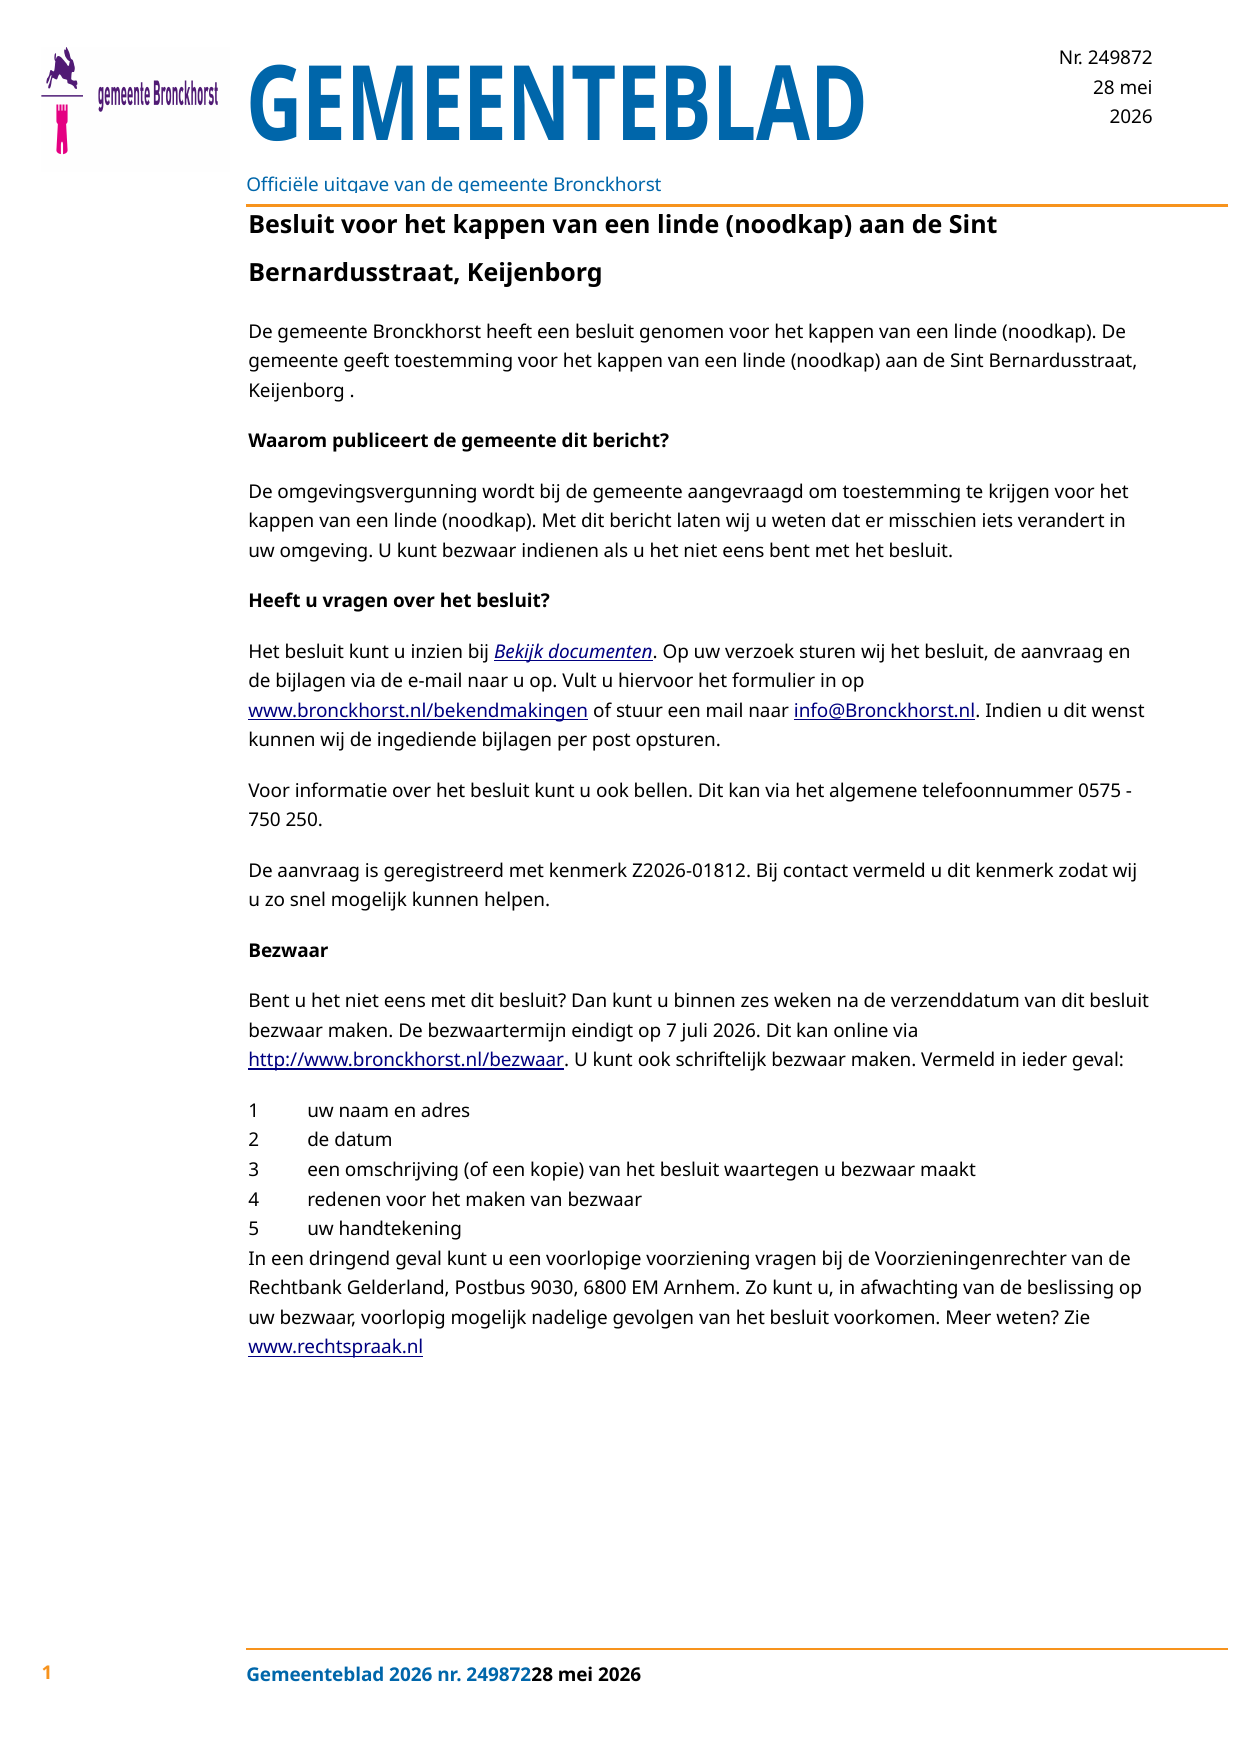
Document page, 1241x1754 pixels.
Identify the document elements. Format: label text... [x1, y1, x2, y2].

list uw handtekening [248, 1215, 1152, 1241]
text De omgevingsvergunning wordt bij de gemeente aangevraagd om toestemming te krijgen voor het kappen van een linde (noodkap). Met dit bericht laten wij u weten dat er misschien iets verandert in uw omgeving. U kunt bezwaar indienen als u het niet eens bent met het besluit. [248, 478, 1152, 563]
text Bezwaar [248, 937, 1152, 963]
list een omschrijving (of een kopie) van het besluit waartegen u bezwaar maakt [248, 1156, 1152, 1182]
text Het besluit kunt u inzien bij Bekijk documenten. Op uw verzoek sturen wij het besluit, de aanvraag en de bijlagen via de e-mail naar u op. Vult u hiervoor het formulier in op www.bronckhorst.nl/bekendmakingen of stuur een mail naar info@Bronckhorst.nl. Indien u dit wenst kunnen wij de ingediende bijlagen per post opsturen. [248, 638, 1152, 752]
text Voor informatie over het besluit kunt u ook bellen. Dit kan via het algemene telefoonnummer 0575 - 750 250. [248, 777, 1152, 832]
list de datum [248, 1127, 1152, 1152]
text Bent u het niet eens met dit besluit? Dan kunt u binnen zes weken na de verzenddatum van dit besluit bezwaar maken. De bezwaartermijn eindigt op 7 juli 2026. Dit kan online via http://www.bronckhorst.nl/bezwaar. U kunt ook schriftelijk bezwaar maken. Vermeld in ieder geval: [248, 987, 1152, 1072]
text In een dringend geval kunt u een voorlopige voorziening vragen bij de Voorzieningenrechter van de Rechtbank Gelderland, Postbus 9030, 6800 EM Arnhem. Zo kunt u, in afwachting van de beslissing op uw bezwaar, voorlopig mogelijk nadelige gevolgen van het besluit voorkomen. Meer weten? Zie www.rechtspraak.nl [248, 1245, 1152, 1359]
text Besluit voor het kappen van een linde (noodkap) aan de Sint Bernardusstraat, Keijenborg [248, 207, 1152, 288]
text Waarom publiceert de gemeente dit bericht? [248, 427, 1152, 453]
text De aanvraag is geregistreerd met kenmerk Z2026-01812. Bij contact vermeld u dit kenmerk zodat wij u zo snel mogelijk kunnen helpen. [248, 857, 1152, 912]
text Heeft u vragen over het besluit? [248, 587, 1152, 613]
list redenen voor het maken van bezwaar [248, 1186, 1152, 1212]
text De gemeente Bronckhorst heeft een besluit genomen voor het kappen van een linde (noodkap). De gemeente geeft toestemming voor het kappen van een linde (noodkap) aan de Sint Bernardusstraat, Keijenborg . [248, 318, 1152, 403]
picture [41, 47, 231, 172]
list uw naam en adres [248, 1097, 1152, 1123]
